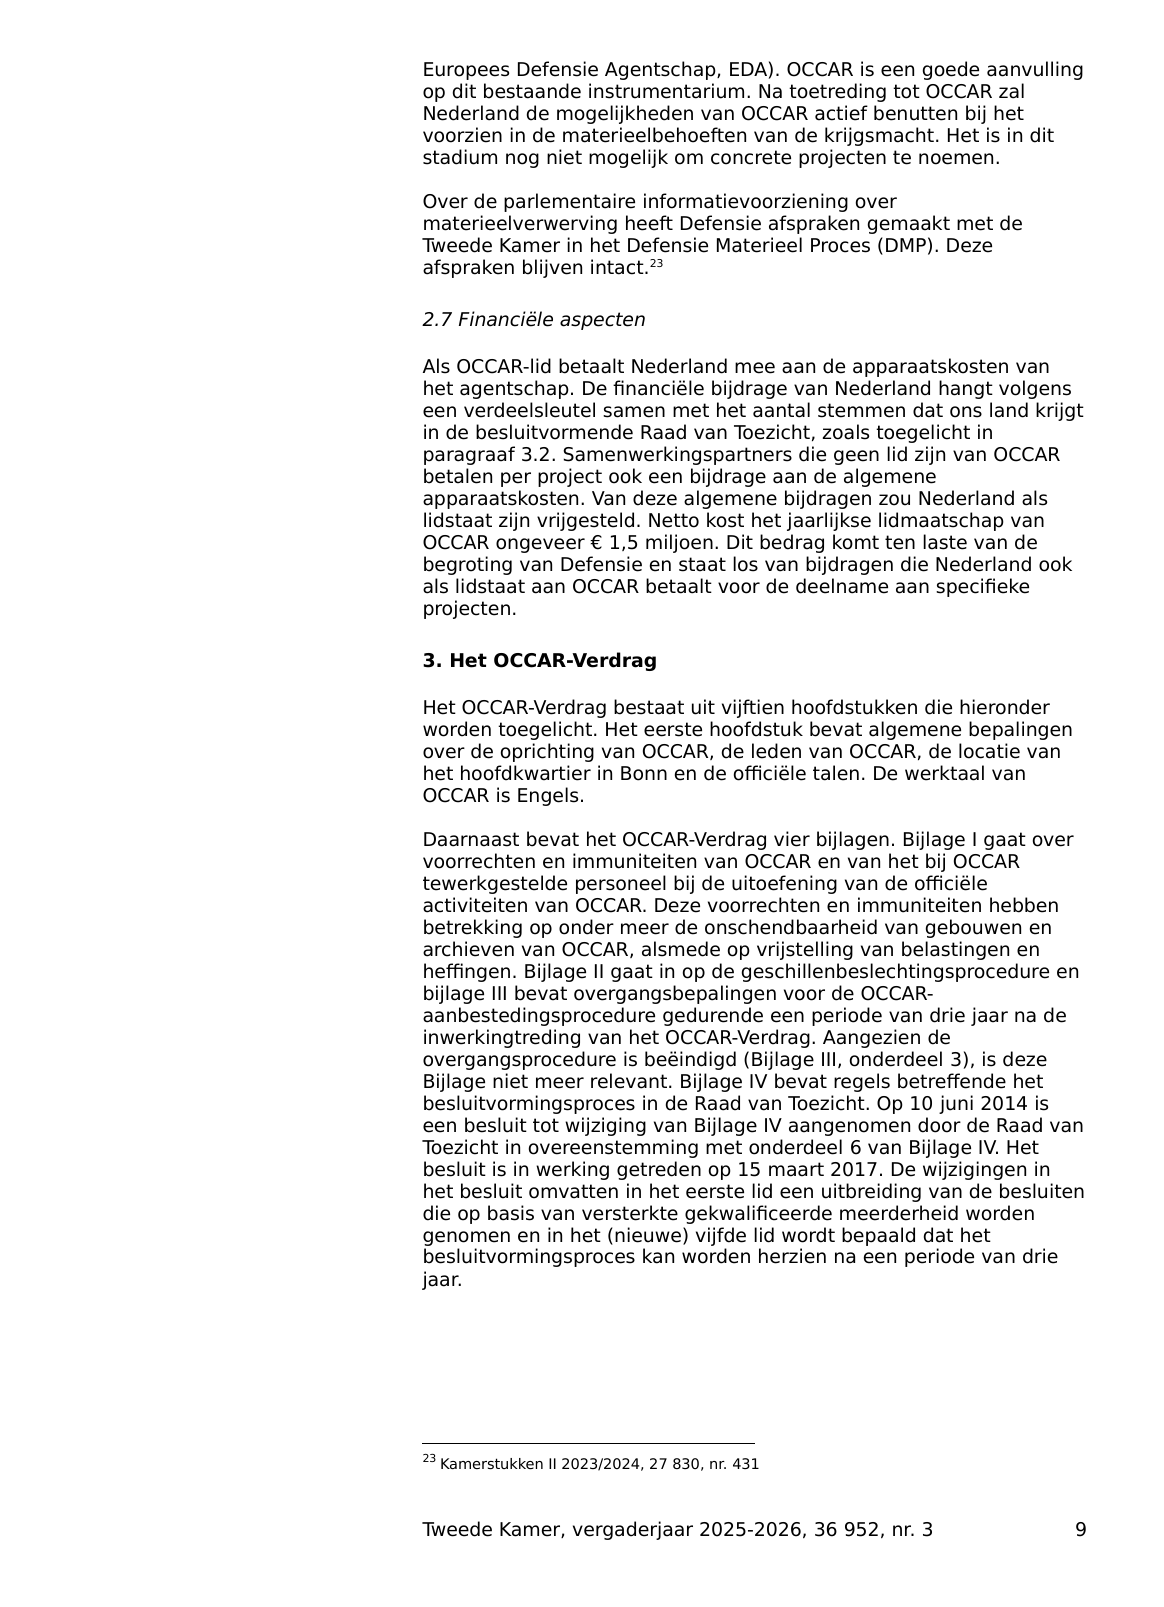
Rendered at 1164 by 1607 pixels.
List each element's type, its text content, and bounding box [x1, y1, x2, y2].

text Daarnaast bevat het OCCAR-Verdrag vier bijlagen. Bijlage I gaat over voorrechten en immuniteiten van OCCAR en van het bij OCCAR tewerkgestelde personeel bij de uitoefening van de officiële activiteiten van OCCAR. Deze voorrechten en immuniteiten hebben betrekking op onder meer de onschendbaarheid van gebouwen en archieven van OCCAR, alsmede op vrijstelling van belastingen en heffingen. Bijlage II gaat in op de geschillenbeslechtingsprocedure en bijlage III bevat overgangsbepalingen voor de OCCAR-aanbestedingsprocedure gedurende een periode van drie jaar na de inwerkingtreding van het OCCAR-Verdrag. Aangezien de overgangsprocedure is beëindigd (Bijlage III, onderdeel 3), is deze Bijlage niet meer relevant. Bijlage IV bevat regels betreffende het besluitvormingsproces in de Raad van Toezicht. Op 10 juni 2014 is een besluit tot wijziging van Bijlage IV aangenomen door de Raad van Toezicht in overeenstemming met onderdeel 6 van Bijlage IV. Het besluit is in werking getreden op 15 maart 2017. De wijzigingen in het besluit omvatten in het eerste lid een uitbreiding van de besluiten die op basis van versterkte gekwalificeerde meerderheid worden genomen en in het (nieuwe) vijfde lid wordt bepaald dat het besluitvormingsproces kan worden herzien na een periode van drie jaar. [422, 829, 1087, 1290]
text Het OCCAR-Verdrag bestaat uit vijftien hoofdstukken die hieronder worden toegelicht. Het eerste hoofdstuk bevat algemene bepalingen over de oprichting van OCCAR, de leden van OCCAR, de locatie van het hoofdkwartier in Bonn en de officiële talen. De werktaal van OCCAR is Engels. [422, 697, 1087, 807]
text Over de parlementaire informatievoorziening over materieelverwerving heeft Defensie afspraken gemaakt met de Tweede Kamer in het Defensie Materieel Proces (DMP). Deze afspraken blijven intact. [422, 191, 1087, 279]
subtitle 3. Het OCCAR-Verdrag [422, 650, 1087, 672]
text Kamerstukken II 2023/2024, 27 830, nr. 431 [422, 1452, 1087, 1474]
subtitle 2.7 Financiële aspecten [422, 309, 1087, 331]
text Europees Defensie Agentschap, EDA). OCCAR is een goede aanvulling op dit bestaande instrumentarium. Na toetreding tot OCCAR zal Nederland de mogelijkheden van OCCAR actief benutten bij het voorzien in de materieelbehoeften van de krijgsmacht. Het is in dit stadium nog niet mogelijk om concrete projecten te noemen. [422, 59, 1087, 169]
text Als OCCAR-lid betaalt Nederland mee aan de apparaatskosten van het agentschap. De financiële bijdrage van Nederland hangt volgens een verdeelsleutel samen met het aantal stemmen dat ons land krijgt in de besluitvormende Raad van Toezicht, zoals toegelicht in paragraaf 3.2. Samenwerkingspartners die geen lid zijn van OCCAR betalen per project ook een bijdrage aan de algemene apparaatskosten. Van deze algemene bijdragen zou Nederland als lidstaat zijn vrijgesteld. Netto kost het jaarlijkse lidmaatschap van OCCAR ongeveer € 1,5 miljoen. Dit bedrag komt ten laste van de begroting van Defensie en staat los van bijdragen die Nederland ook als lidstaat aan OCCAR betaalt voor de deelname aan specifieke projecten. [422, 356, 1087, 620]
